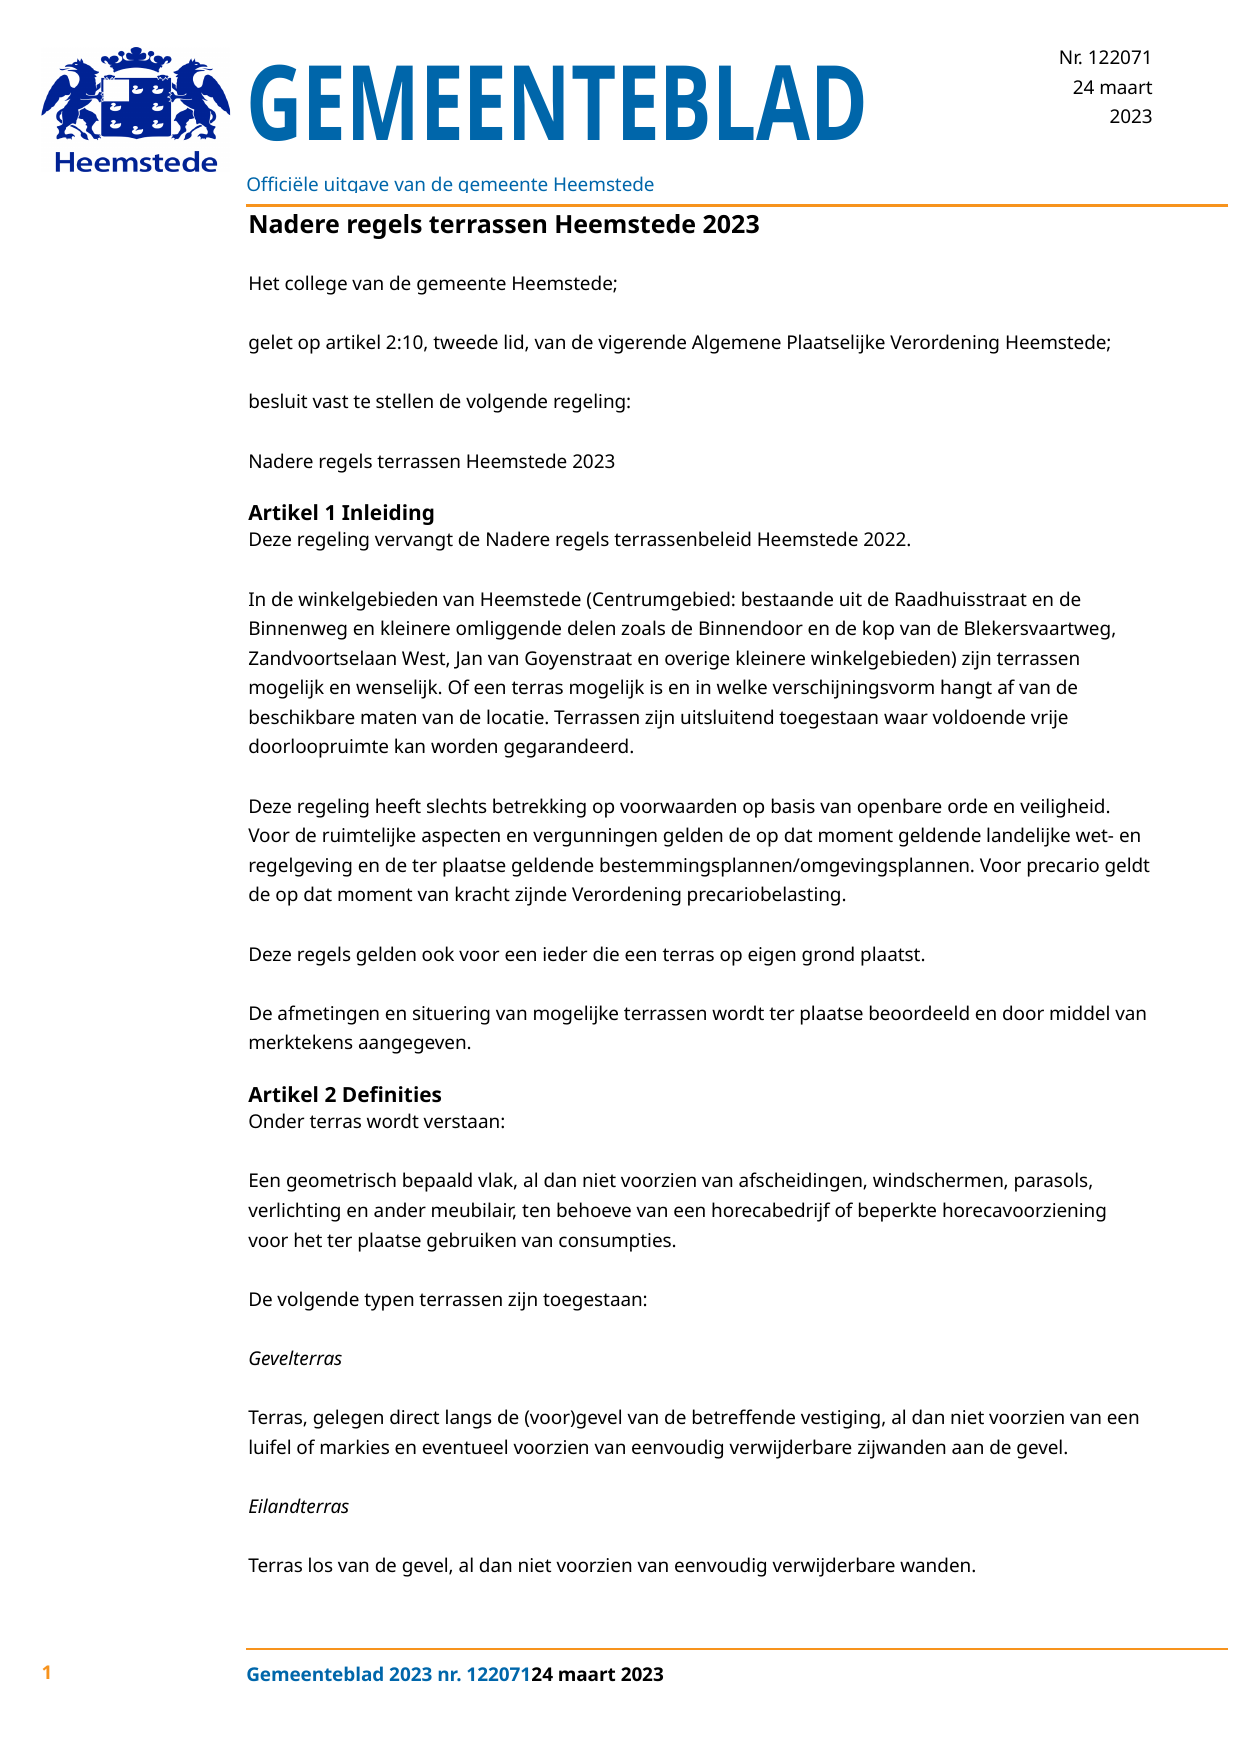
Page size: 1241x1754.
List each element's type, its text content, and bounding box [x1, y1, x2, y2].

picture [41, 47, 231, 172]
text De volgende typen terrassen zijn toegestaan: [248, 1286, 1152, 1312]
text Deze regels gelden ook voor een ieder die een terras op eigen grond plaatst. [248, 941, 1152, 967]
text Deze regeling vervangt de Nadere regels terrassenbeleid Heemstede 2022. [248, 527, 1152, 552]
text Deze regeling heeft slechts betrekking op voorwaarden op basis van openbare orde en veiligheid. Voor de ruimtelijke aspecten en vergunningen gelden de op dat moment geldende landelijke wet- en regelgeving en de ter plaatse geldende bestemmingsplannen/omgevingsplannen. Voor precario geldt de op dat moment van kracht zijnde Verordening precariobelasting. [248, 793, 1152, 907]
text Gevelterras [248, 1345, 1152, 1371]
text De afmetingen en situering van mogelijke terrassen wordt ter plaatse beoordeeld en door middel van merktekens aangegeven. [248, 1000, 1152, 1055]
text Terras, gelegen direct langs de (voor)gevel van de betreffende vestiging, al dan niet voorzien van een luifel of markies en eventueel voorzien van eenvoudig verwijderbare zijwanden aan de gevel. [248, 1404, 1152, 1459]
text besluit vast te stellen de volgende regeling: [248, 389, 1152, 414]
text Artikel 1 Inleiding [248, 498, 1152, 527]
text In de winkelgebieden van Heemstede (Centrumgebied: bestaande uit de Raadhuisstraat en de Binnenweg en kleinere omliggende delen zoals de Binnendoor en de kop van de Blekersvaartweg, Zandvoortselaan West, Jan van Goyenstraat en overige kleinere winkelgebieden) zijn terrassen mogelijk en wenselijk. Of een terras mogelijk is en in welke verschijningsvorm hangt af van de beschikbare maten van de locatie. Terrassen zijn uitsluitend toegestaan waar voldoende vrije doorloopruimte kan worden gegarandeerd. [248, 586, 1152, 759]
text Eilandterras [248, 1493, 1152, 1519]
text Een geometrisch bepaald vlak, al dan niet voorzien van afscheidingen, windschermen, parasols, verlichting en ander meubilair, ten behoeve van een horecabedrijf of beperkte horecavoorziening voor het ter plaatse gebruiken van consumpties. [248, 1168, 1152, 1252]
text Nadere regels terrassen Heemstede 2023 [248, 448, 1152, 473]
text Nadere regels terrassen Heemstede 2023 [248, 207, 1152, 241]
text Het college van de gemeente Heemstede; [248, 270, 1152, 296]
text Terras los van de gevel, al dan niet voorzien van eenvoudig verwijderbare wanden. [248, 1552, 1152, 1578]
text Onder terras wordt verstaan: [248, 1108, 1152, 1134]
text gelet op artikel 2:10, tweede lid, van de vigerende Algemene Plaatselijke Verordening Heemstede; [248, 329, 1152, 355]
text Artikel 2 Definities [248, 1080, 1152, 1108]
